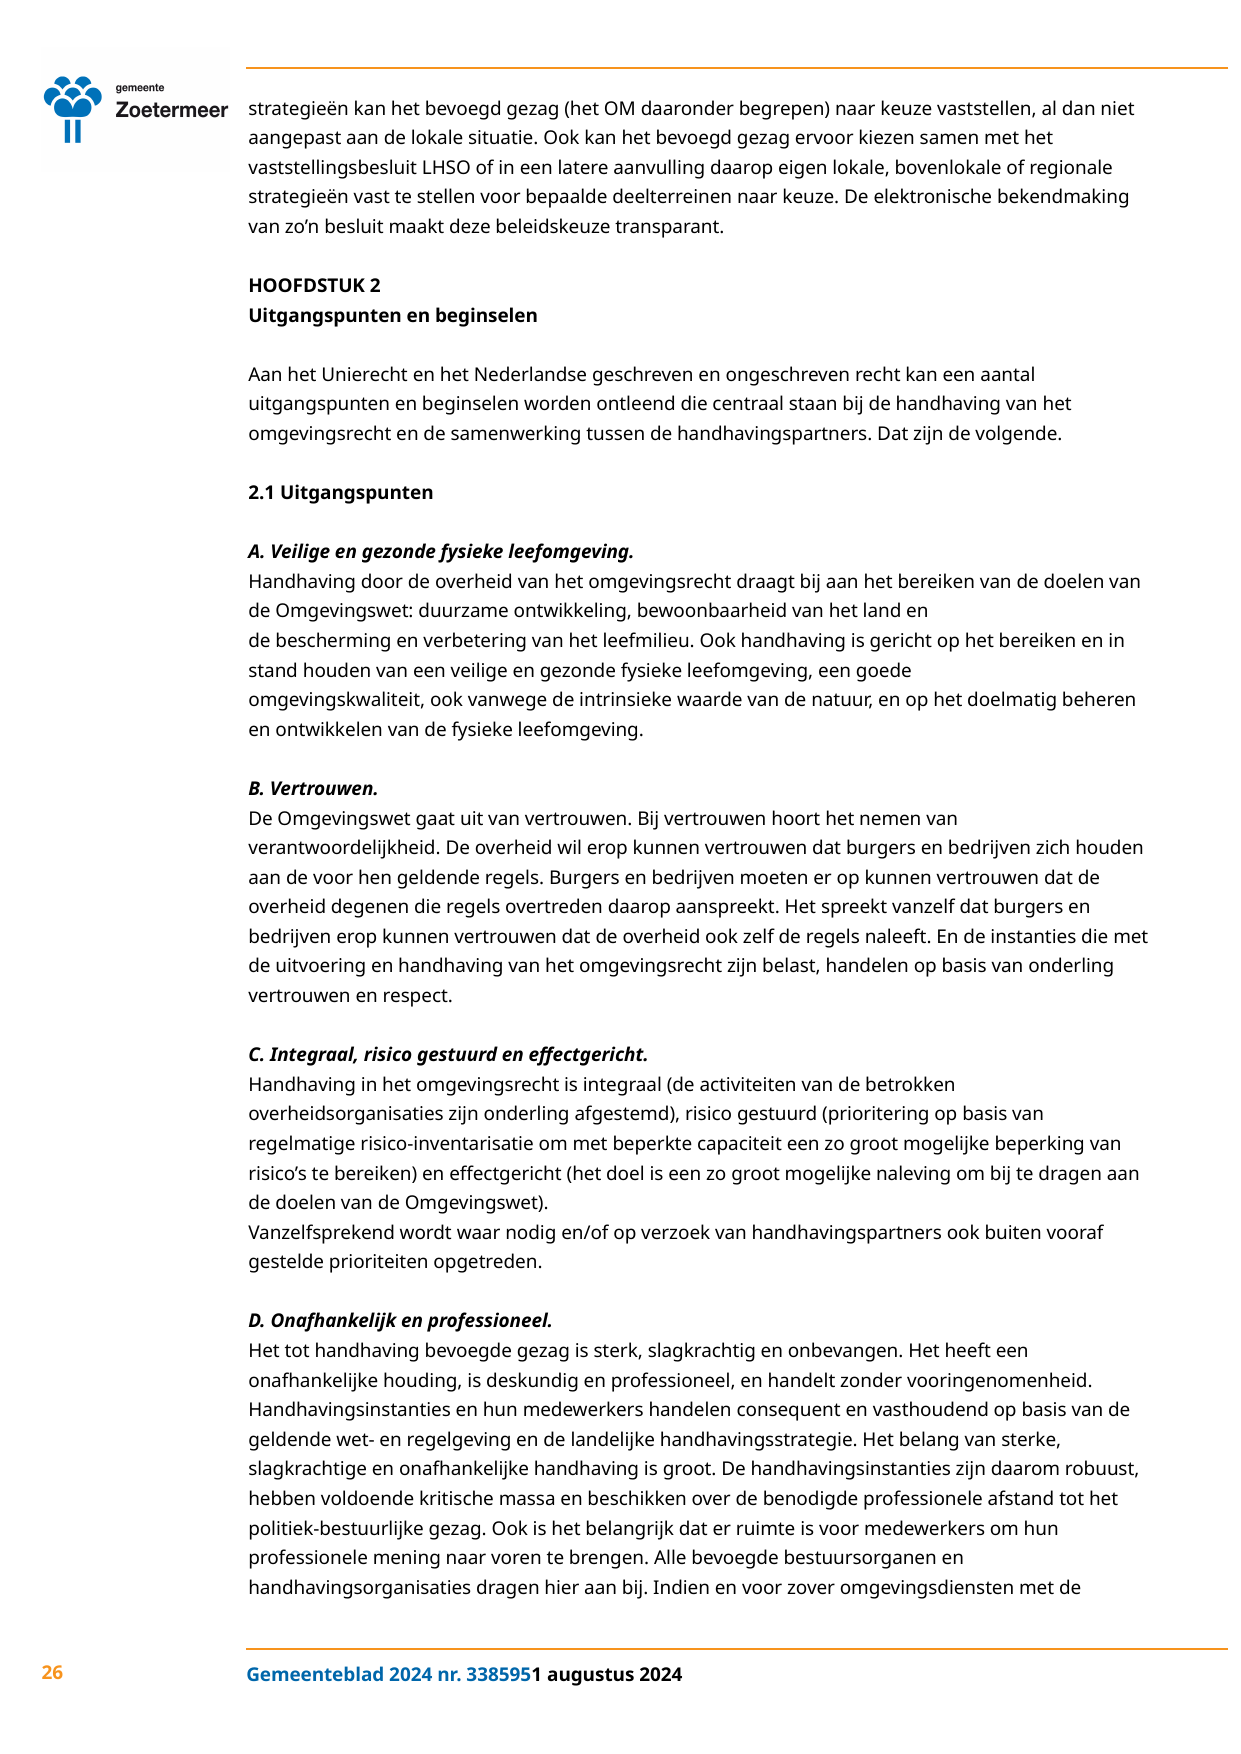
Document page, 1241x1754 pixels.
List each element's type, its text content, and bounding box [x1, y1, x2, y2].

text strategieën kan het bevoegd gezag (het OM daaronder begrepen) naar keuze vaststellen, al dan niet aangepast aan de lokale situatie. Ook kan het bevoegd gezag ervoor kiezen samen met het vaststellingsbesluit LHSO of in een latere aanvulling daarop eigen lokale, bovenlokale of regionale strategieën vast te stellen voor bepaalde deelterreinen naar keuze. De elektronische bekendmaking van zo’n besluit maakt deze beleidskeuze transparant. [248, 95, 1152, 239]
text D. Onafhankelijk en professioneel. [248, 1308, 1152, 1333]
text de bescherming en verbetering van het leefmilieu. Ook handhaving is gericht op het bereiken en in stand houden van een veilige en gezonde fysieke leefomgeving, een goede [248, 627, 1152, 683]
text Handhaving door de overheid van het omgevingsrecht draagt bij aan het bereiken van de doelen van de Omgevingswet: duurzame ontwikkeling, bewoonbaarheid van het land en [248, 568, 1152, 623]
text 2.1 Uitgangspunten [248, 479, 1152, 505]
text Vanzelfsprekend wordt waar nodig en/of op verzoek van handhavingspartners ook buiten vooraf gestelde prioriteiten opgetreden. [248, 1219, 1152, 1274]
text Handhaving in het omgevingsrecht is integraal (de activiteiten van de betrokken overheidsorganisaties zijn onderling afgestemd), risico gestuurd (prioritering op basis van regelmatige risico-inventarisatie om met beperkte capaciteit een zo groot mogelijke beperking van risico’s te bereiken) en effectgericht (het doel is een zo groot mogelijke naleving om bij te dragen aan de doelen van de Omgevingswet). [248, 1071, 1152, 1215]
text Uitgangspunten en beginselen [248, 302, 1152, 328]
text HOOFDSTUK 2 [248, 272, 1152, 298]
text B. Vertrouwen. [248, 775, 1152, 801]
text Aan het Unierecht en het Nederlandse geschreven en ongeschreven recht kan een aantal uitgangspunten en beginselen worden ontleend die centraal staan bij de handhaving van het omgevingsrecht en de samenwerking tussen de handhavingspartners. Dat zijn de volgende. [248, 361, 1152, 446]
picture [41, 47, 231, 172]
text A. Veilige en gezonde fysieke leefomgeving. [248, 538, 1152, 564]
text De Omgevingswet gaat uit van vertrouwen. Bij vertrouwen hoort het nemen van verantwoordelijkheid. De overheid wil erop kunnen vertrouwen dat burgers en bedrijven zich houden aan de voor hen geldende regels. Burgers en bedrijven moeten er op kunnen vertrouwen dat de overheid degenen die regels overtreden daarop aanspreekt. Het spreekt vanzelf dat burgers en bedrijven erop kunnen vertrouwen dat de overheid ook zelf de regels naleeft. En de instanties die met de uitvoering en handhaving van het omgevingsrecht zijn belast, handelen op basis van onderling vertrouwen en respect. [248, 805, 1152, 1008]
text omgevingskwaliteit, ook vanwege de intrinsieke waarde van de natuur, en op het doelmatig beheren en ontwikkelen van de fysieke leefomgeving. [248, 686, 1152, 742]
text C. Integraal, risico gestuurd en effectgericht. [248, 1041, 1152, 1067]
text Het tot handhaving bevoegde gezag is sterk, slagkrachtig en onbevangen. Het heeft een onafhankelijke houding, is deskundig en professioneel, en handelt zonder vooringenomenheid. Handhavingsinstanties en hun medewerkers handelen consequent en vasthoudend op basis van de geldende wet- en regelgeving en de landelijke handhavingsstrategie. Het belang van sterke, slagkrachtige en onafhankelijke handhaving is groot. De handhavingsinstanties zijn daarom robuust, hebben voldoende kritische massa en beschikken over de benodigde professionele afstand tot het politiek-bestuurlijke gezag. Ook is het belangrijk dat er ruimte is voor medewerkers om hun professionele mening naar voren te brengen. Alle bevoegde bestuursorganen en handhavingsorganisaties dragen hier aan bij. Indien en voor zover omgevingsdiensten met de [248, 1337, 1152, 1600]
